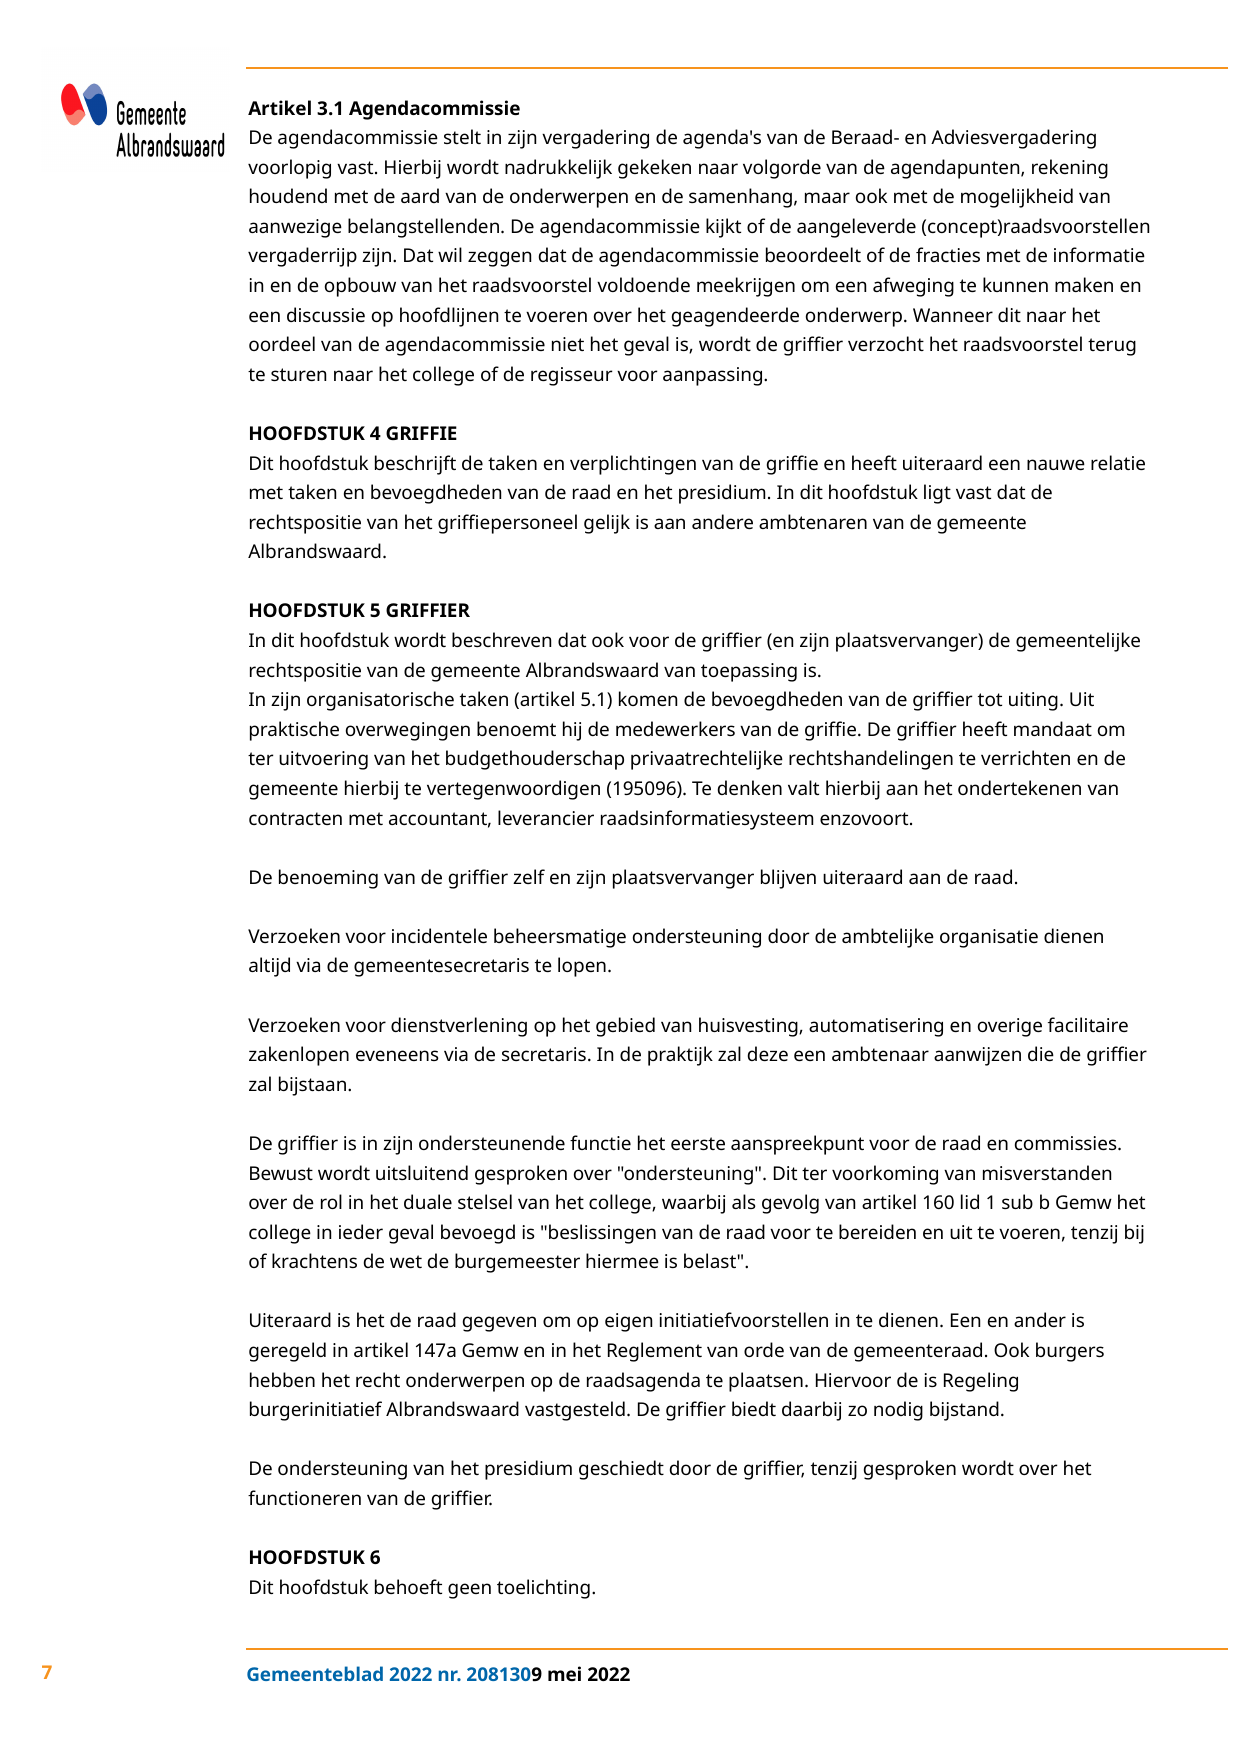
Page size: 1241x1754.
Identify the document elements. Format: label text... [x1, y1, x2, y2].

text In dit hoofdstuk wordt beschreven dat ook voor de griffier (en zijn plaatsvervanger) de gemeentelijke rechtspositie van de gemeente Albrandswaard van toepassing is. [248, 627, 1152, 683]
text HOOFDSTUK 6 [248, 1544, 1152, 1570]
text De benoeming van de griffier zelf en zijn plaatsvervanger blijven uiteraard aan de raad. [248, 864, 1152, 890]
text De griffier is in zijn ondersteunende functie het eerste aanspreekpunt voor de raad en commissies. Bewust wordt uitsluitend gesproken over "ondersteuning". Dit ter voorkoming van misverstanden over de rol in het duale stelsel van het college, waarbij als gevolg van artikel 160 lid 1 sub b Gemw het college in ieder geval bevoegd is "beslissingen van de raad voor te bereiden en uit te voeren, tenzij bij of krachtens de wet de burgemeester hiermee is belast". [248, 1130, 1152, 1274]
text Dit hoofdstuk beschrijft de taken en verplichtingen van de griffie en heeft uiteraard een nauwe relatie met taken en bevoegdheden van de raad en het presidium. In dit hoofdstuk ligt vast dat de rechtspositie van het griffiepersoneel gelijk is aan andere ambtenaren van de gemeente Albrandswaard. [248, 450, 1152, 564]
text In zijn organisatorische taken (artikel 5.1) komen de bevoegdheden van de griffier tot uiting. Uit praktische overwegingen benoemt hij de medewerkers van de griffie. De griffier heeft mandaat om ter uitvoering van het budgethouderschap privaatrechtelijke rechtshandelingen te verrichten en de gemeente hierbij te vertegenwoordigen (195096). Te denken valt hierbij aan het ondertekenen van contracten met accountant, leverancier raadsinformatiesysteem enzovoort. [248, 686, 1152, 831]
text Dit hoofdstuk behoeft geen toelichting. [248, 1574, 1152, 1600]
text HOOFDSTUK 4 GRIFFIE [248, 420, 1152, 446]
text Verzoeken voor dienstverlening op het gebied van huisvesting, automatisering en overige facilitaire zakenlopen eveneens via de secretaris. In de praktijk zal deze een ambtenaar aanwijzen die de griffier zal bijstaan. [248, 1012, 1152, 1097]
text De ondersteuning van het presidium geschiedt door de griffier, tenzij gesproken wordt over het functioneren van de griffier. [248, 1456, 1152, 1511]
text Artikel 3.1 Agendacommissie [248, 95, 1152, 121]
text Uiteraard is het de raad gegeven om op eigen initiatiefvoorstellen in te dienen. Een en ander is geregeld in artikel 147a Gemw en in het Reglement van orde van de gemeenteraad. Ook burgers hebben het recht onderwerpen op de raadsagenda te plaatsen. Hiervoor de is Regeling burgerinitiatief Albrandswaard vastgesteld. De griffier biedt daarbij zo nodig bijstand. [248, 1308, 1152, 1422]
picture [41, 47, 231, 172]
text De agendacommissie stelt in zijn vergadering de agenda's van de Beraad- en Adviesvergadering voorlopig vast. Hierbij wordt nadrukkelijk gekeken naar volgorde van de agendapunten, rekening houdend met de aard van de onderwerpen en de samenhang, maar ook met de mogelijkheid van aanwezige belangstellenden. De agendacommissie kijkt of de aangeleverde (concept)raadsvoorstellen vergaderrijp zijn. Dat wil zeggen dat de agendacommissie beoordeelt of de fracties met de informatie in en de opbouw van het raadsvoorstel voldoende meekrijgen om een afweging te kunnen maken en een discussie op hoofdlijnen te voeren over het geagendeerde onderwerp. Wanneer dit naar het oordeel van de agendacommissie niet het geval is, wordt de griffier verzocht het raadsvoorstel terug te sturen naar het college of de regisseur voor aanpassing. [248, 124, 1152, 387]
text Verzoeken voor incidentele beheersmatige ondersteuning door de ambtelijke organisatie dienen altijd via de gemeentesecretaris te lopen. [248, 923, 1152, 978]
text HOOFDSTUK 5 GRIFFIER [248, 598, 1152, 623]
